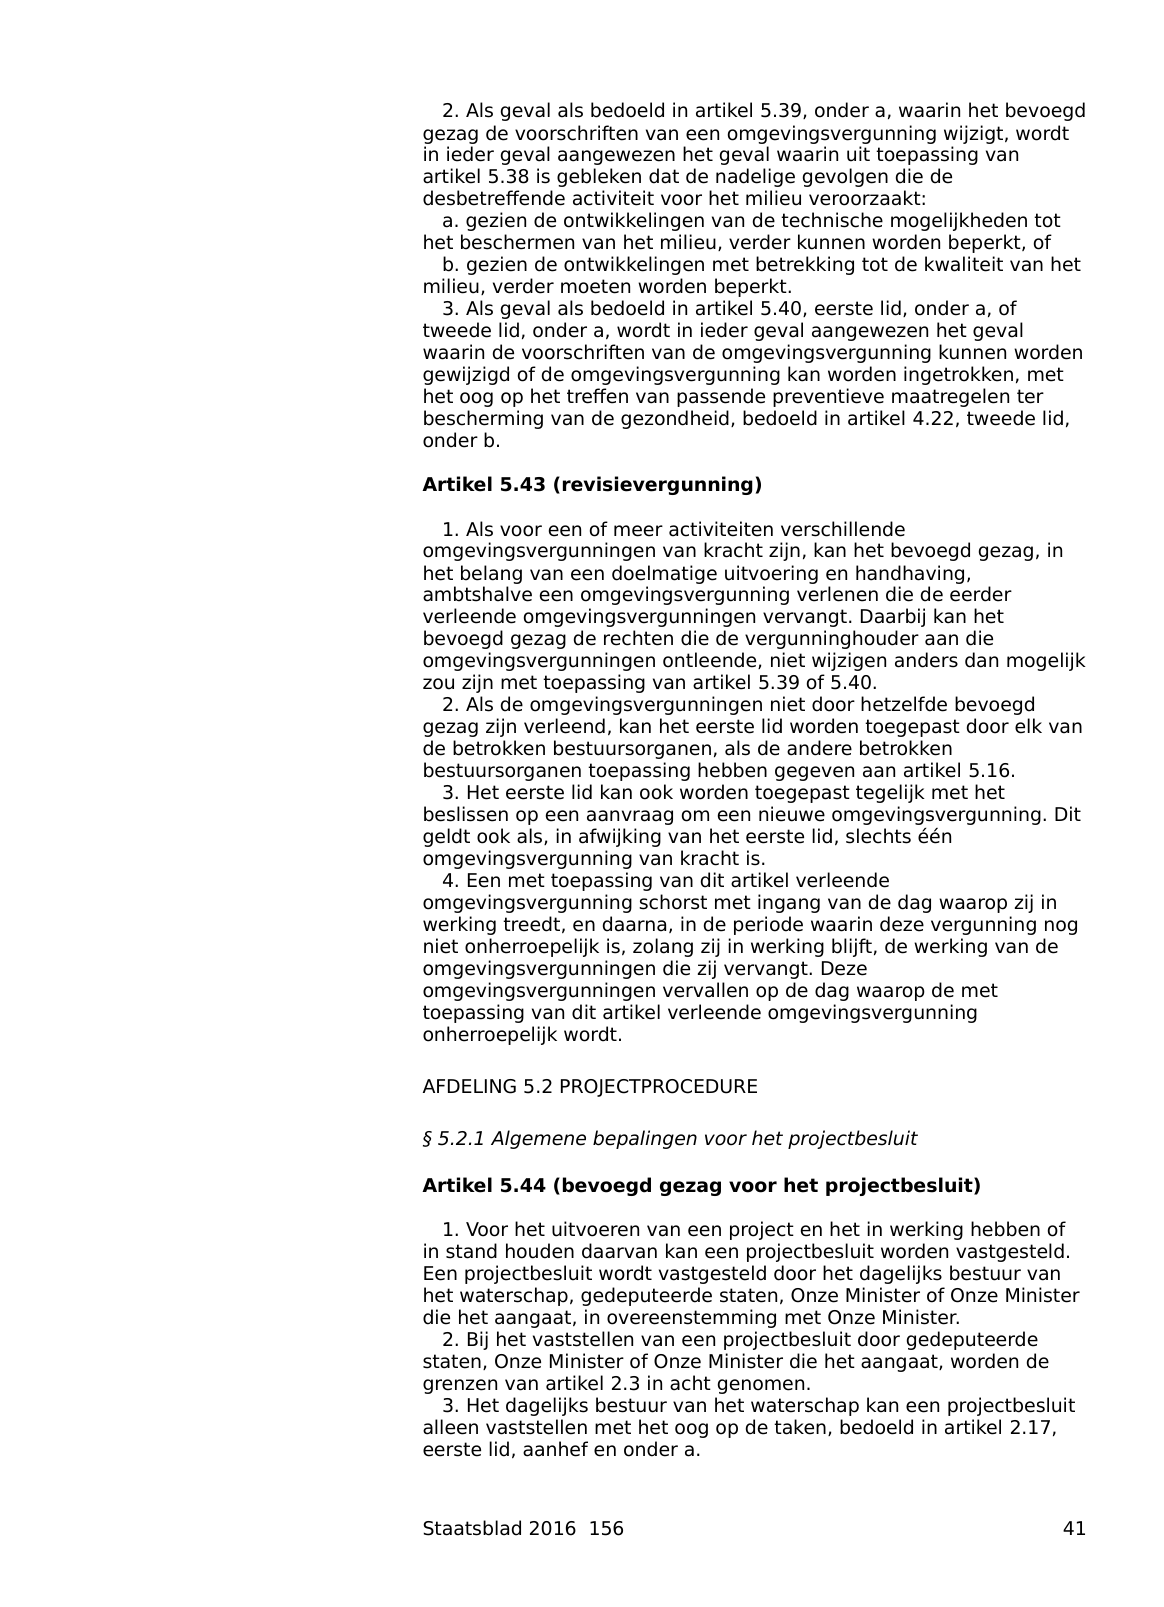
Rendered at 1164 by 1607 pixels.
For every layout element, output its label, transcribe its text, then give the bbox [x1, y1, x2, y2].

text 3. Het dagelijks bestuur van het waterschap kan een projectbesluit alleen vaststellen met het oog op de taken, bedoeld in artikel 2.17, eerste lid, aanhef en onder a. [422, 1395, 1087, 1461]
text 2. Als geval als bedoeld in artikel 5.39, onder a, waarin het bevoegd gezag de voorschriften van een omgevingsvergunning wijzigt, wordt in ieder geval aangewezen het geval waarin uit toepassing van artikel 5.38 is gebleken dat de nadelige gevolgen die de desbetreffende activiteit voor het milieu veroorzaakt: [422, 100, 1087, 210]
subtitle AFDELING 5.2 PROJECTPROCEDURE [422, 1076, 1087, 1098]
subtitle § 5.2.1 Algemene bepalingen voor het projectbesluit [422, 1128, 1087, 1150]
text 4. Een met toepassing van dit artikel verleende omgevingsvergunning schorst met ingang van de dag waarop zij in werking treedt, en daarna, in de periode waarin deze vergunning nog niet onherroepelijk is, zolang zij in werking blijft, de werking van de omgevingsvergunningen die zij vervangt. Deze omgevingsvergunningen vervallen op de dag waarop de met toepassing van dit artikel verleende omgevingsvergunning onherroepelijk wordt. [422, 870, 1087, 1046]
subtitle Artikel 5.43 (revisievergunning) [422, 474, 1087, 496]
text 1. Voor het uitvoeren van een project en het in werking hebben of in stand houden daarvan kan een projectbesluit worden vastgesteld. Een projectbesluit wordt vastgesteld door het dagelijks bestuur van het waterschap, gedeputeerde staten, Onze Minister of Onze Minister die het aangaat, in overeenstemming met Onze Minister. [422, 1219, 1087, 1329]
text 1. Als voor een of meer activiteiten verschillende omgevingsvergunningen van kracht zijn, kan het bevoegd gezag, in het belang van een doelmatige uitvoering en handhaving, ambtshalve een omgevingsvergunning verlenen die de eerder verleende omgevingsvergunningen vervangt. Daarbij kan het bevoegd gezag de rechten die de vergunninghouder aan die omgevingsvergunningen ontleende, niet wijzigen anders dan mogelijk zou zijn met toepassing van artikel 5.39 of 5.40. [422, 518, 1087, 694]
text a. gezien de ontwikkelingen van de technische mogelijkheden tot het beschermen van het milieu, verder kunnen worden beperkt, of [422, 210, 1087, 254]
text 3. Het eerste lid kan ook worden toegepast tegelijk met het beslissen op een aanvraag om een nieuwe omgevingsvergunning. Dit geldt ook als, in afwijking van het eerste lid, slechts één omgevingsvergunning van kracht is. [422, 782, 1087, 870]
subtitle Artikel 5.44 (bevoegd gezag voor het projectbesluit) [422, 1175, 1087, 1197]
text b. gezien de ontwikkelingen met betrekking tot de kwaliteit van het milieu, verder moeten worden beperkt. [422, 254, 1087, 298]
text 3. Als geval als bedoeld in artikel 5.40, eerste lid, onder a, of tweede lid, onder a, wordt in ieder geval aangewezen het geval waarin de voorschriften van de omgevingsvergunning kunnen worden gewijzigd of de omgevingsvergunning kan worden ingetrokken, met het oog op het treffen van passende preventieve maatregelen ter bescherming van de gezondheid, bedoeld in artikel 4.22, tweede lid, onder b. [422, 298, 1087, 452]
text 2. Bij het vaststellen van een projectbesluit door gedeputeerde staten, Onze Minister of Onze Minister die het aangaat, worden de grenzen van artikel 2.3 in acht genomen. [422, 1329, 1087, 1395]
text 2. Als de omgevingsvergunningen niet door hetzelfde bevoegd gezag zijn verleend, kan het eerste lid worden toegepast door elk van de betrokken bestuursorganen, als de andere betrokken bestuursorganen toepassing hebben gegeven aan artikel 5.16. [422, 694, 1087, 782]
